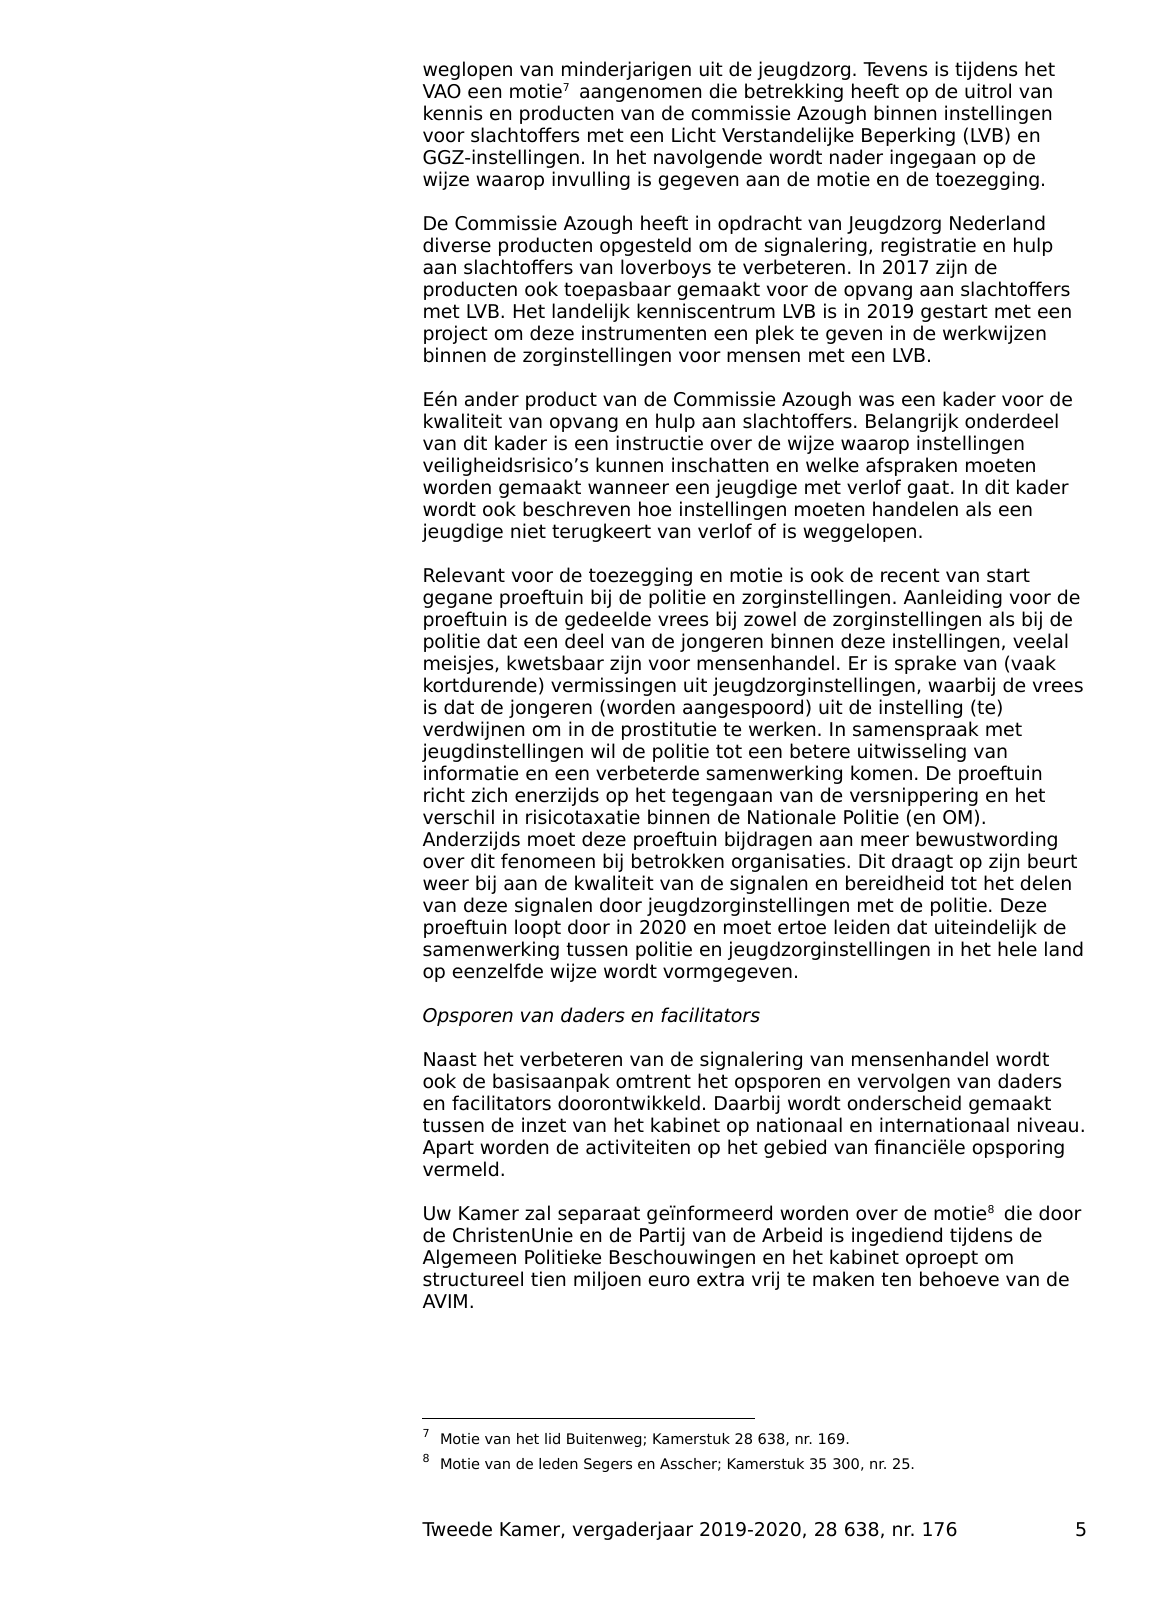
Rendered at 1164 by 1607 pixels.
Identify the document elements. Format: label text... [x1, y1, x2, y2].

text De Commissie Azough heeft in opdracht van Jeugdzorg Nederland diverse producten opgesteld om de signalering, registratie en hulp aan slachtoffers van loverboys te verbeteren. In 2017 zijn de producten ook toepasbaar gemaakt voor de opvang aan slachtoffers met LVB. Het landelijk kenniscentrum LVB is in 2019 gestart met een project om deze instrumenten een plek te geven in de werkwijzen binnen de zorginstellingen voor mensen met een LVB. [422, 213, 1087, 367]
text Motie van de leden Segers en Asscher; Kamerstuk 35 300, nr. 25. [422, 1452, 1087, 1474]
text Eén ander product van de Commissie Azough was een kader voor de kwaliteit van opvang en hulp aan slachtoffers. Belangrijk onderdeel van dit kader is een instructie over de wijze waarop instellingen veiligheidsrisico’s kunnen inschatten en welke afspraken moeten worden gemaakt wanneer een jeugdige met verlof gaat. In dit kader wordt ook beschreven hoe instellingen moeten handelen als een jeugdige niet terugkeert van verlof of is weggelopen. [422, 389, 1087, 543]
text Naast het verbeteren van de signalering van mensenhandel wordt ook de basisaanpak omtrent het opsporen en vervolgen van daders en facilitators doorontwikkeld. Daarbij wordt onderscheid gemaakt tussen de inzet van het kabinet op nationaal en internationaal niveau. Apart worden de activiteiten op het gebied van financiële opsporing vermeld. [422, 1049, 1087, 1181]
subtitle Opsporen van daders en facilitators [422, 1005, 1087, 1027]
text Motie van het lid Buitenweg; Kamerstuk 28 638, nr. 169. [422, 1427, 1087, 1449]
text Relevant voor de toezegging en motie is ook de recent van start gegane proeftuin bij de politie en zorginstellingen. Aanleiding voor de proeftuin is de gedeelde vrees bij zowel de zorginstellingen als bij de politie dat een deel van de jongeren binnen deze instellingen, veelal meisjes, kwetsbaar zijn voor mensenhandel. Er is sprake van (vaak kortdurende) vermissingen uit jeugdzorginstellingen, waarbij de vrees is dat de jongeren (worden aangespoord) uit de instelling (te) verdwijnen om in de prostitutie te werken. In samenspraak met jeugdinstellingen wil de politie tot een betere uitwisseling van informatie en een verbeterde samenwerking komen. De proeftuin richt zich enerzijds op het tegengaan van de versnippering en het verschil in risicotaxatie binnen de Nationale Politie (en OM). Anderzijds moet deze proeftuin bijdragen aan meer bewustwording over dit fenomeen bij betrokken organisaties. Dit draagt op zijn beurt weer bij aan de kwaliteit van de signalen en bereidheid tot het delen van deze signalen door jeugdzorginstellingen met de politie. Deze proeftuin loopt door in 2020 en moet ertoe leiden dat uiteindelijk de samenwerking tussen politie en jeugdzorginstellingen in het hele land op eenzelfde wijze wordt vormgegeven. [422, 565, 1087, 983]
text Uw Kamer zal separaat geïnformeerd worden over de motie die door de ChristenUnie en de Partij van de Arbeid is ingediend tijdens de Algemeen Politieke Beschouwingen en het kabinet oproept om structureel tien miljoen euro extra vrij te maken ten behoeve van de AVIM. [422, 1203, 1087, 1313]
text weglopen van minderjarigen uit de jeugdzorg. Tevens is tijdens het VAO een motie aangenomen die betrekking heeft op de uitrol van kennis en producten van de commissie Azough binnen instellingen voor slachtoffers met een Licht Verstandelijke Beperking (LVB) en GGZ-instellingen. In het navolgende wordt nader ingegaan op de wijze waarop invulling is gegeven aan de motie en de toezegging. [422, 59, 1087, 191]
